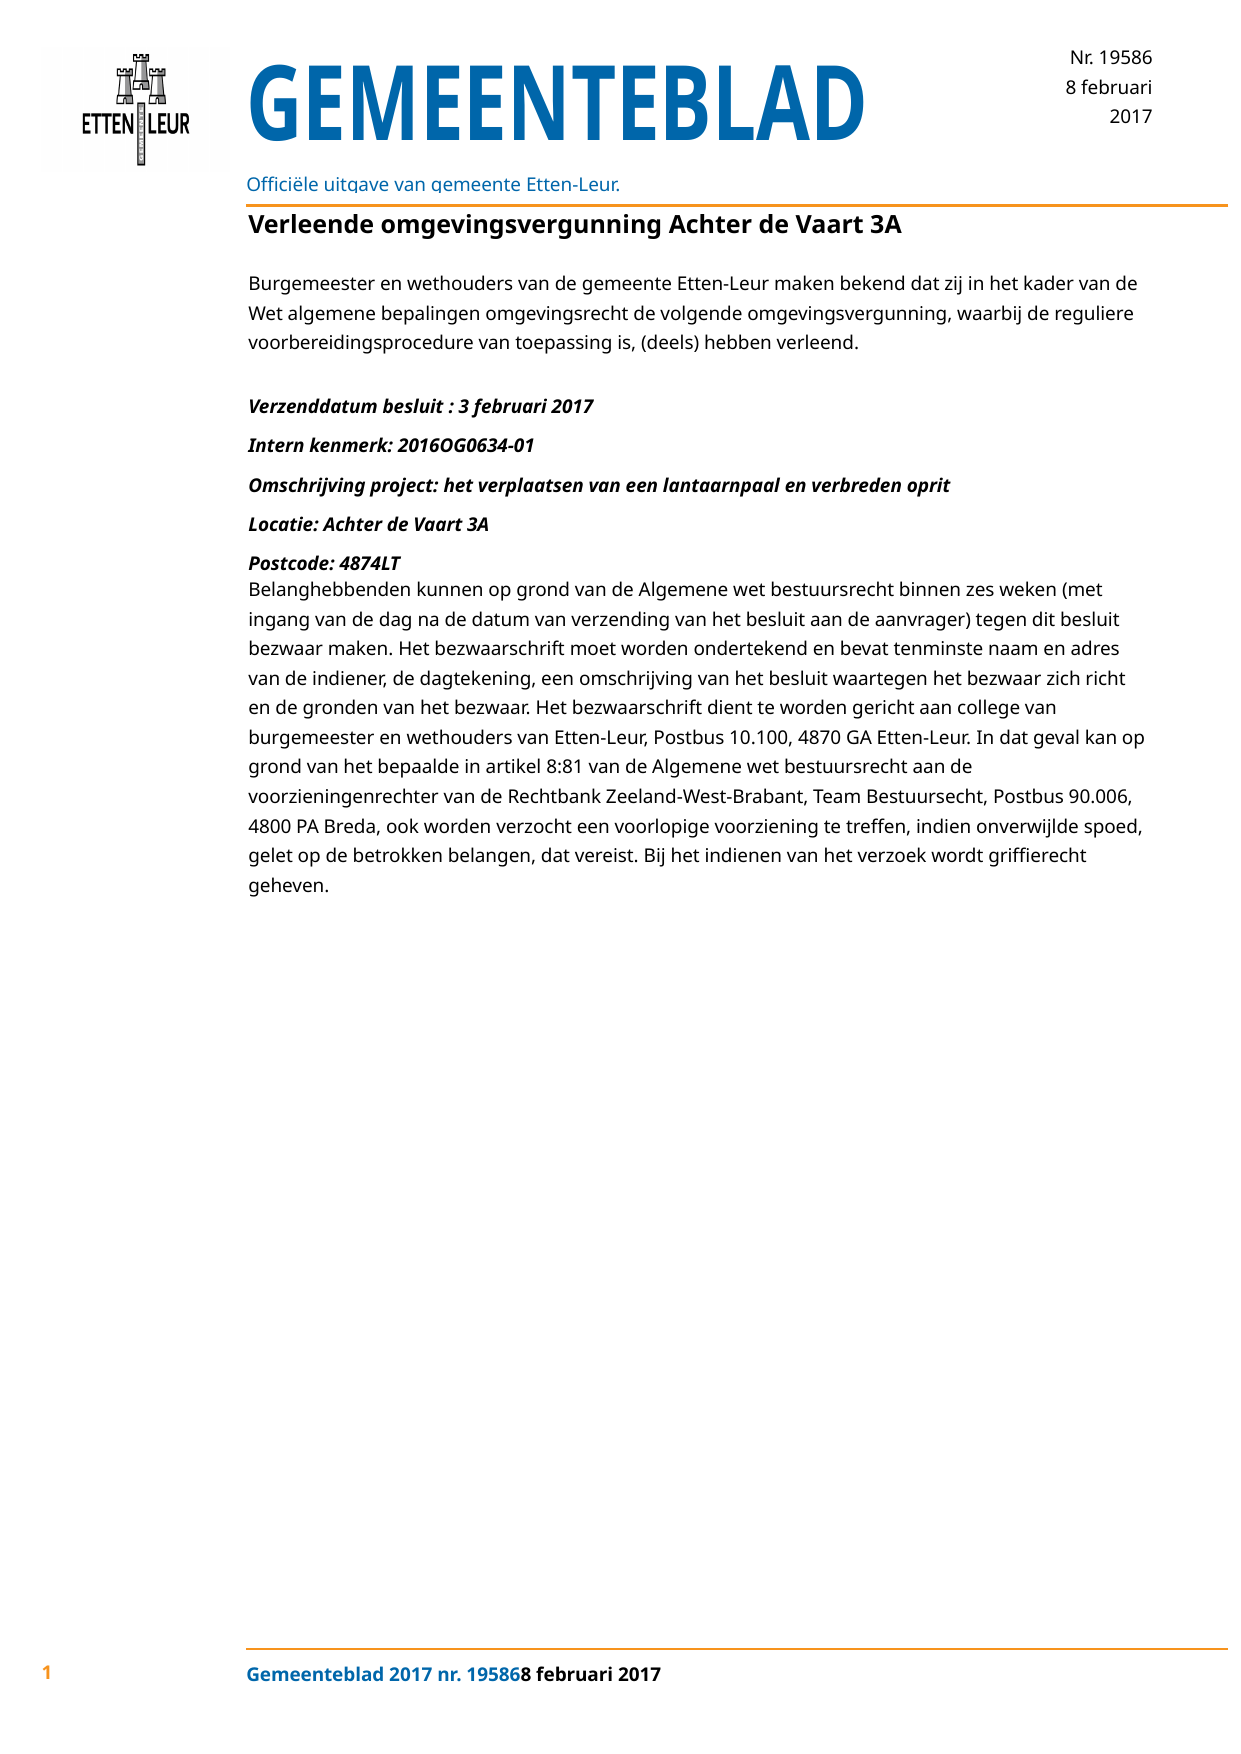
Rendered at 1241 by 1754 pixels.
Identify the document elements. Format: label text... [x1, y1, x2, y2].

picture [41, 47, 231, 172]
text Verleende omgevingsvergunning Achter de Vaart 3A [248, 207, 1152, 241]
text Belanghebbenden kunnen op grond van de Algemene wet bestuursrecht binnen zes weken (met ingang van de dag na de datum van verzending van het besluit aan de aanvrager) tegen dit besluit bezwaar maken. Het bezwaarschrift moet worden ondertekend en bevat tenminste naam en adres van de indiener, de dagtekening, een omschrijving van het besluit waartegen het bezwaar zich richt en de gronden van het bezwaar. Het bezwaarschrift dient te worden gericht aan college van burgemeester en wethouders van Etten-Leur, Postbus 10.100, 4870 GA Etten-Leur. In dat geval kan op grond van het bepaalde in artikel 8:81 van de Algemene wet bestuursrecht aan de voorzieningenrechter van de Rechtbank Zeeland-West-Brabant, Team Bestuursecht, Postbus 90.006, 4800 PA Breda, ook worden verzocht een voorlopige voorziening te treffen, indien onverwijlde spoed, gelet op de betrokken belangen, dat vereist. Bij het indienen van het verzoek wordt griffierecht geheven. [248, 576, 1152, 898]
text Locatie: Achter de Vaart 3A [248, 511, 1152, 537]
text Burgemeester en wethouders van de gemeente Etten-Leur maken bekend dat zij in het kader van de Wet algemene bepalingen omgevingsrecht de volgende omgevingsvergunning, waarbij de reguliere voorbereidingsprocedure van toepassing is, (deels) hebben verleend. [248, 270, 1152, 355]
text Intern kenmerk: 2016OG0634-01 [248, 433, 1152, 458]
text Postcode: 4874LT [248, 551, 1152, 576]
text Verzenddatum besluit : 3 februari 2017 [248, 393, 1152, 419]
text Omschrijving project: het verplaatsen van een lantaarnpaal en verbreden oprit [248, 472, 1152, 498]
